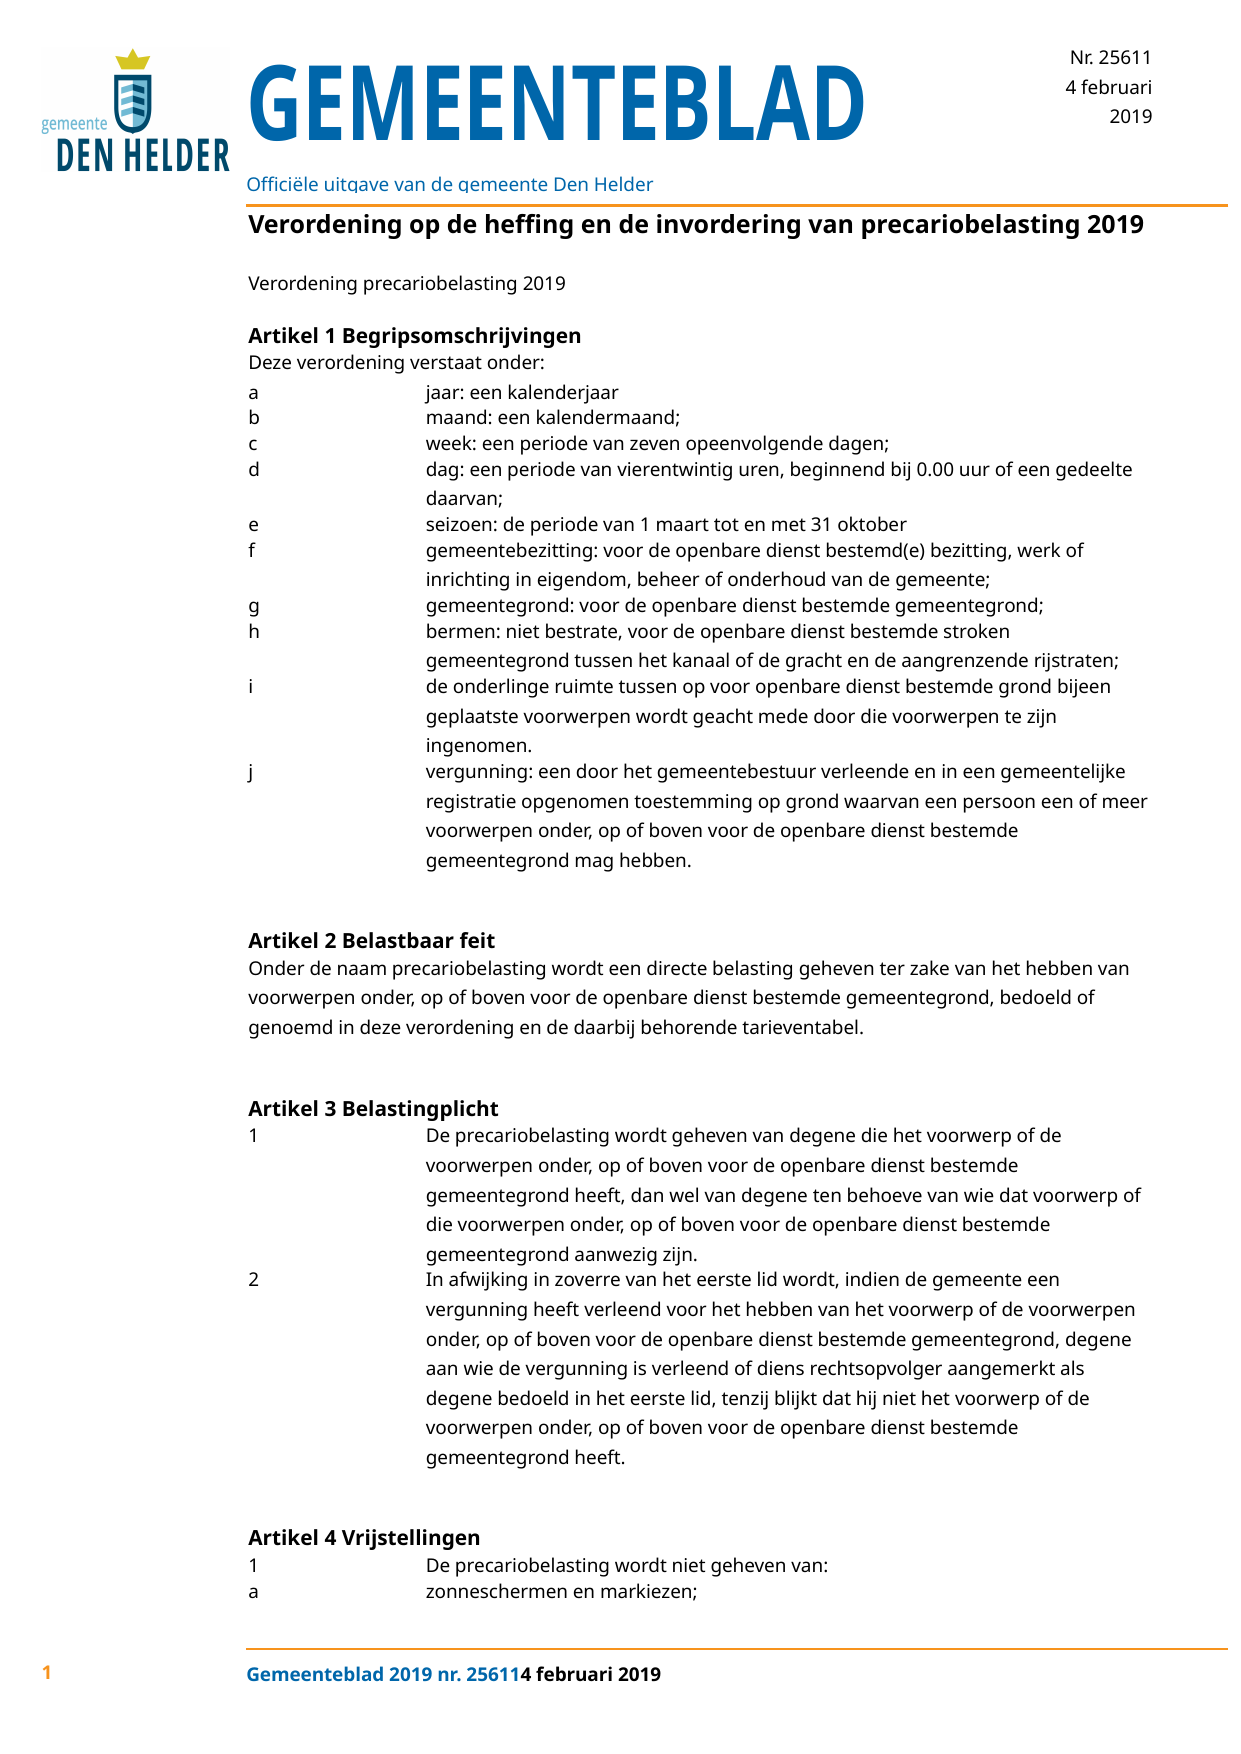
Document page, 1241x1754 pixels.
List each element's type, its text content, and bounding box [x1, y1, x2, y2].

text Artikel 2 Belastbaar feit [248, 926, 1152, 955]
picture [41, 47, 231, 172]
table_cell d [248, 456, 426, 511]
table_header jaar: een kalenderjaar [426, 379, 1152, 404]
picture [100, 154, 106, 172]
picture [130, 157, 135, 172]
text Deze verordening verstaat onder: [248, 349, 1152, 375]
picture [220, 160, 224, 172]
table_header 1 [248, 1552, 426, 1578]
table_cell g [248, 593, 426, 618]
table_header De precariobelasting wordt geheven van degene die het voorwerp of de voorwerpen onder, op of boven voor de openbare dienst bestemde gemeentegrond heeft, dan wel van degene ten behoeve van wie dat voorwerp of die voorwerpen onder, op of boven voor de openbare dienst bestemde gemeentegrond aanwezig zijn. [426, 1123, 1152, 1267]
table_header De precariobelasting wordt niet geheven van: [426, 1552, 1152, 1578]
text Artikel 4 Vrijstellingen [248, 1523, 1152, 1552]
text Onder de naam precariobelasting wordt een directe belasting geheven ter zake van het hebben van voorwerpen onder, op of boven voor de openbare dienst bestemde gemeentegrond, bedoeld of genoemd in deze verordening en de daarbij behorende tarieventabel. [248, 955, 1152, 1040]
table_cell c [248, 430, 426, 456]
text Artikel 3 Belastingplicht [248, 1094, 1152, 1122]
table_cell de onderlinge ruimte tussen op voor openbare dienst bestemde grond bijeen geplaatste voorwerpen wordt geacht mede door die voorwerpen te zijn ingenomen. [426, 674, 1152, 758]
table_cell dag: een periode van vierentwintig uren, beginnend bij 0.00 uur of een gedeelte daarvan; [426, 456, 1152, 511]
table_header a [248, 379, 426, 404]
table_cell f [248, 537, 426, 592]
table_cell b [248, 405, 426, 430]
table_cell vergunning: een door het gemeentebestuur verleende en in een gemeentelijke registratie opgenomen toestemming op grond waarvan een persoon een of meer voorwerpen onder, op of boven voor de openbare dienst bestemde gemeentegrond mag hebben. [426, 758, 1152, 873]
table_cell 2 [248, 1267, 426, 1470]
table_header 1 [248, 1123, 426, 1267]
text Artikel 1 Begripsomschrijvingen [248, 321, 1152, 349]
table_cell maand: een kalendermaand; [426, 405, 1152, 430]
table_cell seizoen: de periode van 1 maart tot en met 31 oktober [426, 511, 1152, 537]
table_cell week: een periode van zeven opeenvolgende dagen; [426, 430, 1152, 456]
table_cell gemeentebezitting: voor de openbare dienst bestemd(e) bezitting, werk of inrichting in eigendom, beheer of onderhoud van de gemeente; [426, 537, 1152, 592]
text Verordening op de heffing en de invordering van precariobelasting 2019 [248, 207, 1152, 241]
table_cell bermen: niet bestrate, voor de openbare dienst bestemde stroken gemeentegrond tussen het kanaal of de gracht en de aangrenzende rijstraten; [426, 618, 1152, 673]
table_cell a [248, 1578, 426, 1603]
table_cell gemeentegrond: voor de openbare dienst bestemde gemeentegrond; [426, 593, 1152, 618]
table_cell h [248, 618, 426, 673]
table_cell In afwijking in zoverre van het eerste lid wordt, indien de gemeente een vergunning heeft verleend voor het hebben van het voorwerp of de voorwerpen onder, op of boven voor de openbare dienst bestemde gemeentegrond, degene aan wie de vergunning is verleend of diens rechtsopvolger aangemerkt als degene bedoeld in het eerste lid, tenzij blijkt dat hij niet het voorwerp of de voorwerpen onder, op of boven voor de openbare dienst bestemde gemeentegrond heeft. [426, 1267, 1152, 1470]
picture [182, 144, 187, 165]
table_cell e [248, 511, 426, 537]
table_cell j [248, 758, 426, 873]
table_cell i [248, 674, 426, 758]
picture [63, 144, 68, 165]
table_cell zonneschermen en markiezen; [426, 1578, 1152, 1603]
text Verordening precariobelasting 2019 [248, 270, 1152, 296]
